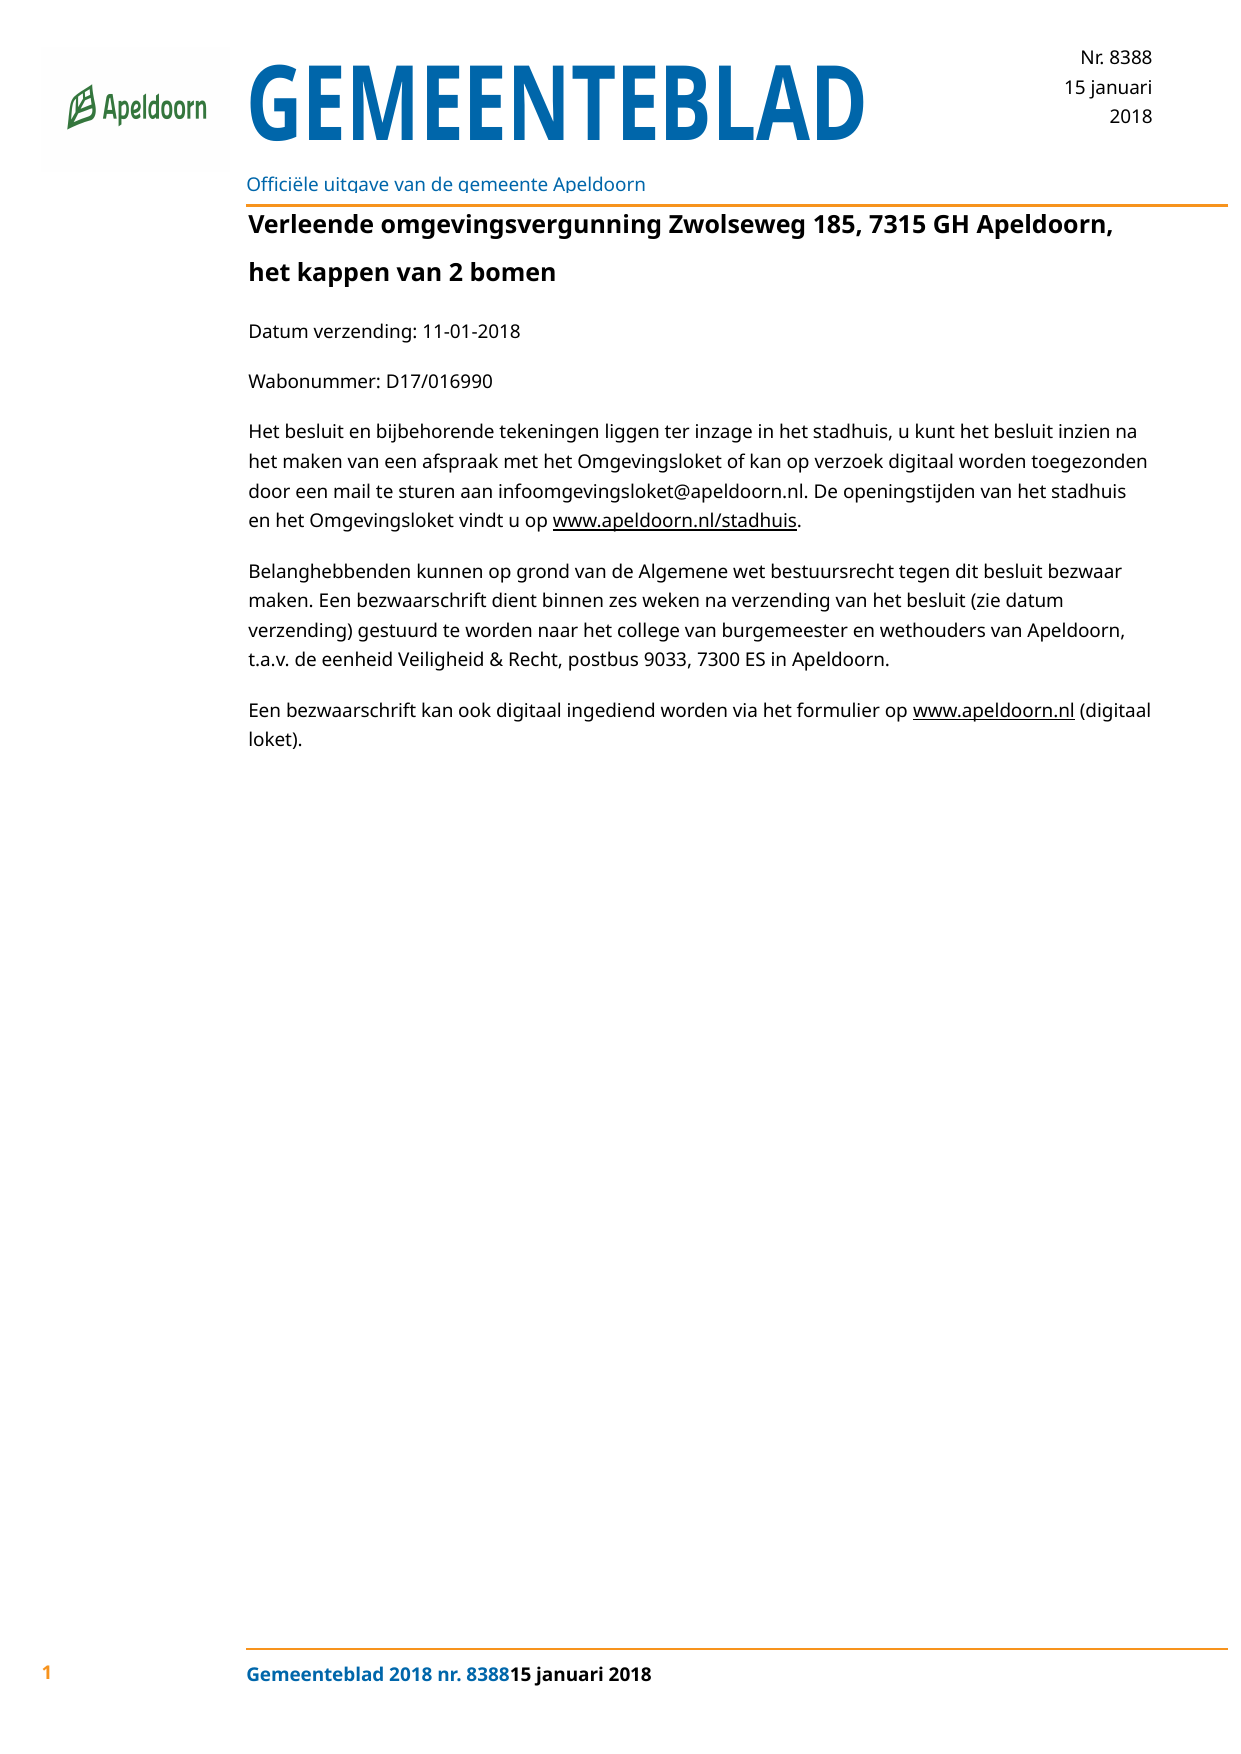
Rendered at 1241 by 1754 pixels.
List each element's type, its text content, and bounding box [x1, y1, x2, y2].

picture [41, 47, 231, 172]
text Verleende omgevingsvergunning Zwolseweg 185, 7315 GH Apeldoorn, het kappen van 2 bomen [248, 207, 1152, 288]
text Belanghebbenden kunnen op grond van de Algemene wet bestuursrecht tegen dit besluit bezwaar maken. Een bezwaarschrift dient binnen zes weken na verzending van het besluit (zie datum verzending) gestuurd te worden naar het college van burgemeester en wethouders van Apeldoorn, t.a.v. de eenheid Veiligheid & Recht, postbus 9033, 7300 ES in Apeldoorn. [248, 558, 1152, 672]
text Een bezwaarschrift kan ook digitaal ingediend worden via het formulier op www.apeldoorn.nl (digitaal loket). [248, 697, 1152, 752]
text Wabonummer: D17/016990 [248, 368, 1152, 394]
text Het besluit en bijbehorende tekeningen liggen ter inzage in het stadhuis, u kunt het besluit inzien na het maken van een afspraak met het Omgevingsloket of kan op verzoek digitaal worden toegezonden door een mail te sturen aan infoomgevingsloket@apeldoorn.nl. De openingstijden van het stadhuis en het Omgevingsloket vindt u op www.apeldoorn.nl/stadhuis. [248, 419, 1152, 533]
text Datum verzending: 11-01-2018 [248, 318, 1152, 344]
